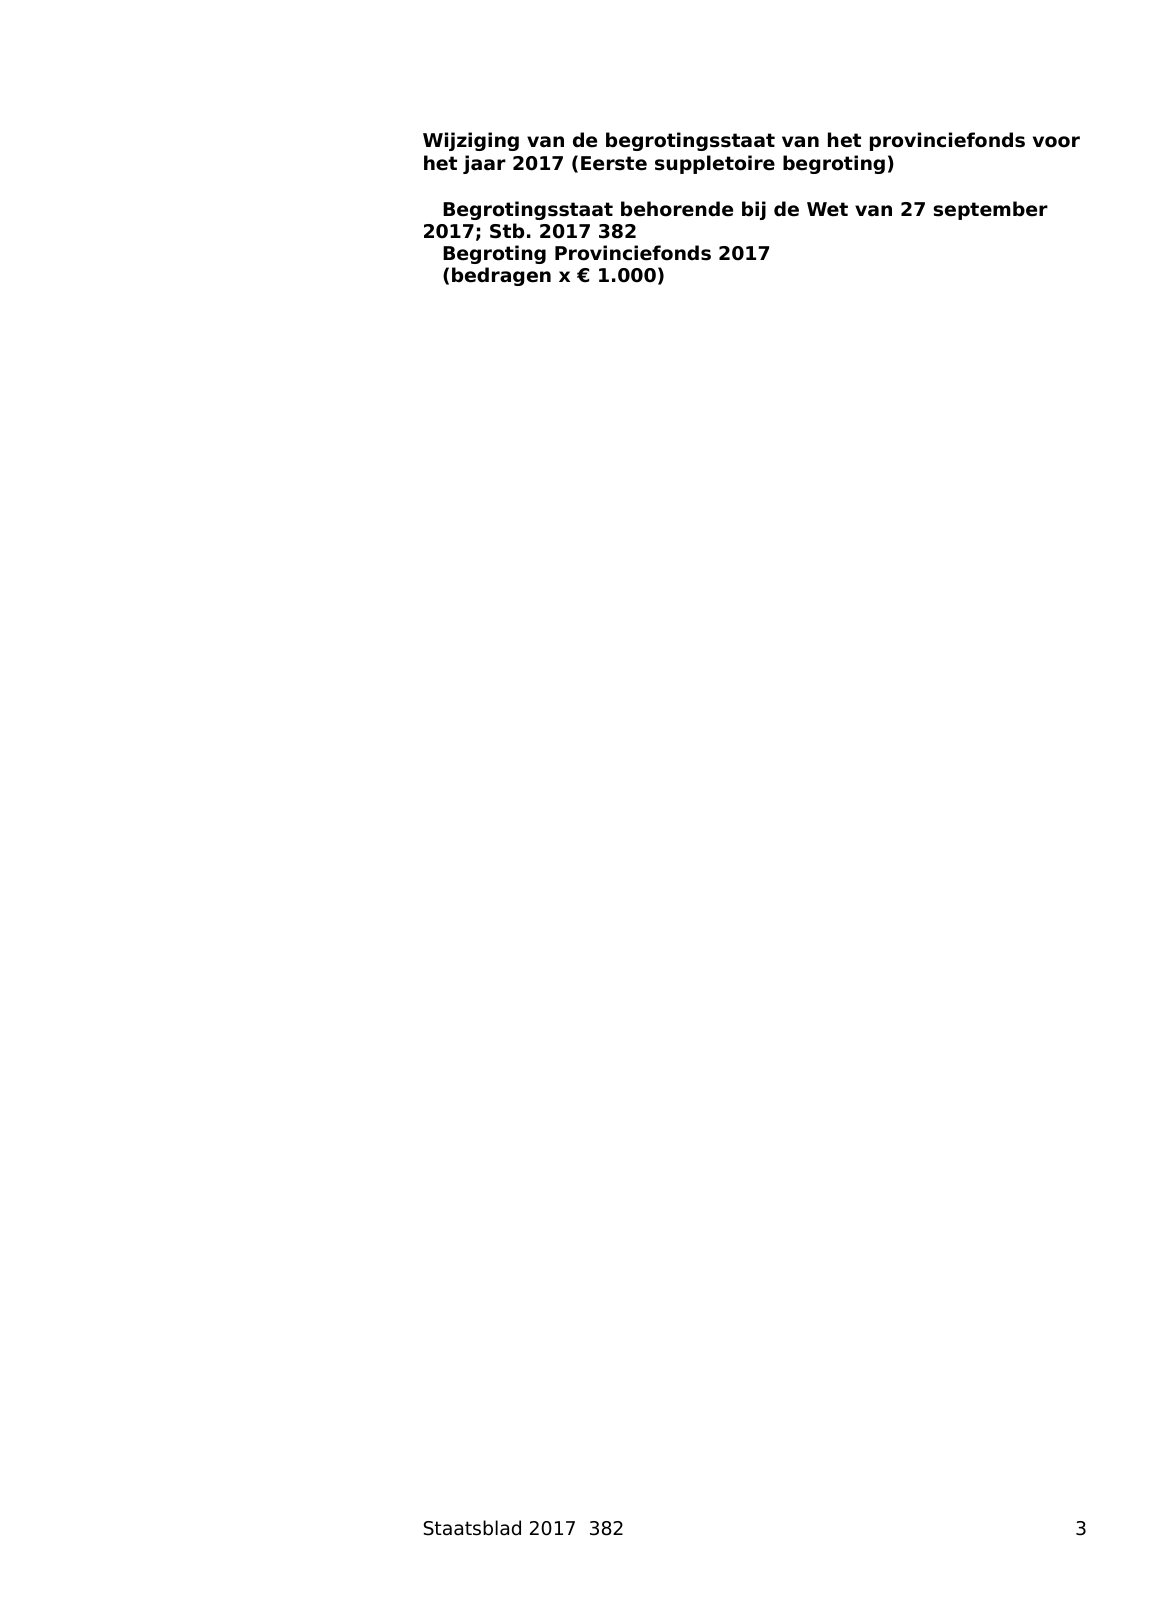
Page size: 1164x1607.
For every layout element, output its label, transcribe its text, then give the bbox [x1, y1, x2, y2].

text (bedragen x € 1.000) [422, 265, 1087, 287]
text Begroting Provinciefonds 2017 [422, 243, 1087, 265]
text Begrotingsstaat behorende bij de Wet van 27 september 2017; Stb. 2017 382 [422, 199, 1087, 243]
subtitle Wijziging van de begrotingsstaat van het provinciefonds voor het jaar 2017 (Eerste suppletoire begroting) [422, 130, 1087, 174]
